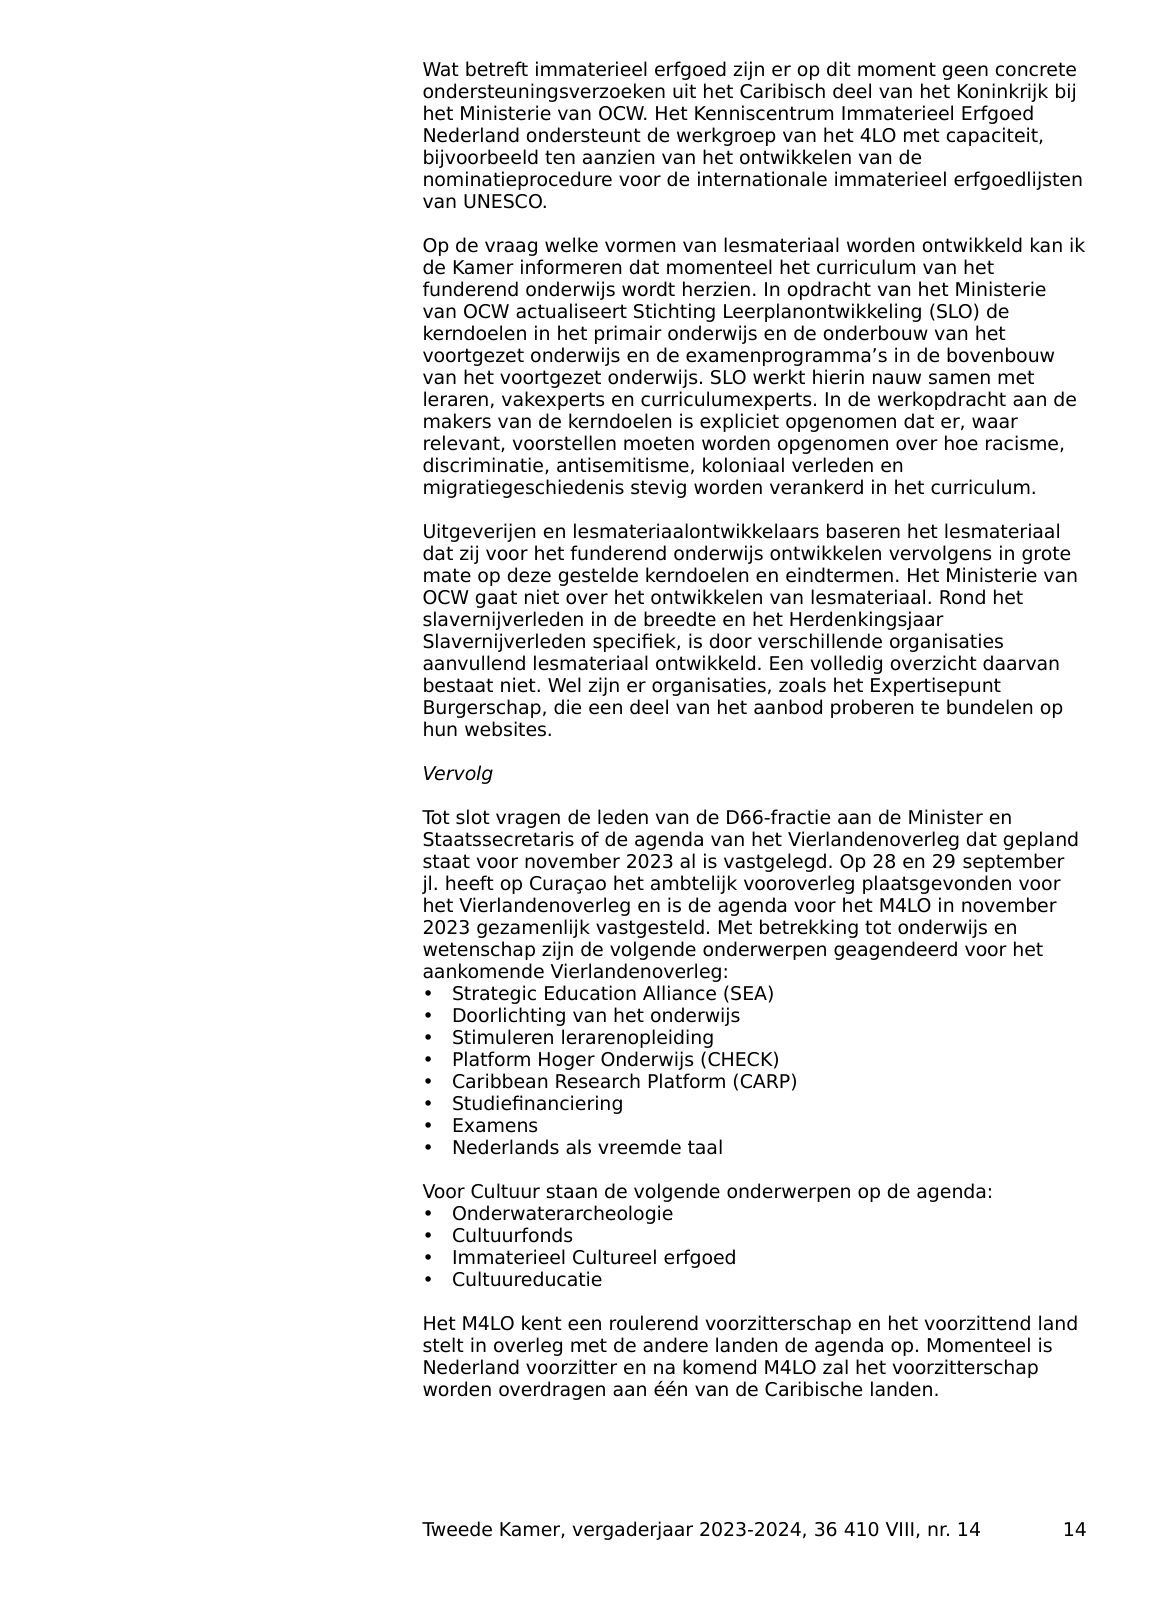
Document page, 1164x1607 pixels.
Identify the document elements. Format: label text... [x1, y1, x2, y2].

text • Cultuureducatie [422, 1269, 1087, 1291]
text • Strategic Education Alliance (SEA) [422, 983, 1087, 1005]
text • Platform Hoger Onderwijs (CHECK) [422, 1049, 1087, 1071]
text Tot slot vragen de leden van de D66-fractie aan de Minister en Staatssecretaris of de agenda van het Vierlandenoverleg dat gepland staat voor november 2023 al is vastgelegd. Op 28 en 29 september jl. heeft op Curaçao het ambtelijk vooroverleg plaatsgevonden voor het Vierlandenoverleg en is de agenda voor het M4LO in november 2023 gezamenlijk vastgesteld. Met betrekking tot onderwijs en wetenschap zijn de volgende onderwerpen geagendeerd voor het aankomende Vierlandenoverleg: [422, 807, 1087, 983]
text Voor Cultuur staan de volgende onderwerpen op de agenda: [422, 1181, 1087, 1203]
text Wat betreft immaterieel erfgoed zijn er op dit moment geen concrete ondersteuningsverzoeken uit het Caribisch deel van het Koninkrijk bij het Ministerie van OCW. Het Kenniscentrum Immaterieel Erfgoed Nederland ondersteunt de werkgroep van het 4LO met capaciteit, bijvoorbeeld ten aanzien van het ontwikkelen van de nominatieprocedure voor de internationale immaterieel erfgoedlijsten van UNESCO. [422, 59, 1087, 213]
text • Nederlands als vreemde taal [422, 1137, 1087, 1159]
text Het M4LO kent een roulerend voorzitterschap en het voorzittend land stelt in overleg met de andere landen de agenda op. Momenteel is Nederland voorzitter en na komend M4LO zal het voorzitterschap worden overdragen aan één van de Caribische landen. [422, 1313, 1087, 1401]
text • Studiefinanciering [422, 1093, 1087, 1115]
subtitle Vervolg [422, 763, 1087, 785]
text Uitgeverijen en lesmateriaalontwikkelaars baseren het lesmateriaal dat zij voor het funderend onderwijs ontwikkelen vervolgens in grote mate op deze gestelde kerndoelen en eindtermen. Het Ministerie van OCW gaat niet over het ontwikkelen van lesmateriaal. Rond het slavernijverleden in de breedte en het Herdenkingsjaar Slavernijverleden specifiek, is door verschillende organisaties aanvullend lesmateriaal ontwikkeld. Een volledig overzicht daarvan bestaat niet. Wel zijn er organisaties, zoals het Expertisepunt Burgerschap, die een deel van het aanbod proberen te bundelen op hun websites. [422, 521, 1087, 741]
text • Caribbean Research Platform (CARP) [422, 1071, 1087, 1093]
text • Stimuleren lerarenopleiding [422, 1027, 1087, 1049]
text • Examens [422, 1115, 1087, 1137]
text • Onderwaterarcheologie [422, 1203, 1087, 1225]
text Op de vraag welke vormen van lesmateriaal worden ontwikkeld kan ik de Kamer informeren dat momenteel het curriculum van het funderend onderwijs wordt herzien. In opdracht van het Ministerie van OCW actualiseert Stichting Leerplanontwikkeling (SLO) de kerndoelen in het primair onderwijs en de onderbouw van het voortgezet onderwijs en de examenprogramma’s in de bovenbouw van het voortgezet onderwijs. SLO werkt hierin nauw samen met leraren, vakexperts en curriculumexperts. In de werkopdracht aan de makers van de kerndoelen is expliciet opgenomen dat er, waar relevant, voorstellen moeten worden opgenomen over hoe racisme, discriminatie, antisemitisme, koloniaal verleden en migratiegeschiedenis stevig worden verankerd in het curriculum. [422, 235, 1087, 499]
text • Cultuurfonds [422, 1225, 1087, 1247]
text • Doorlichting van het onderwijs [422, 1005, 1087, 1027]
text • Immaterieel Cultureel erfgoed [422, 1247, 1087, 1269]
